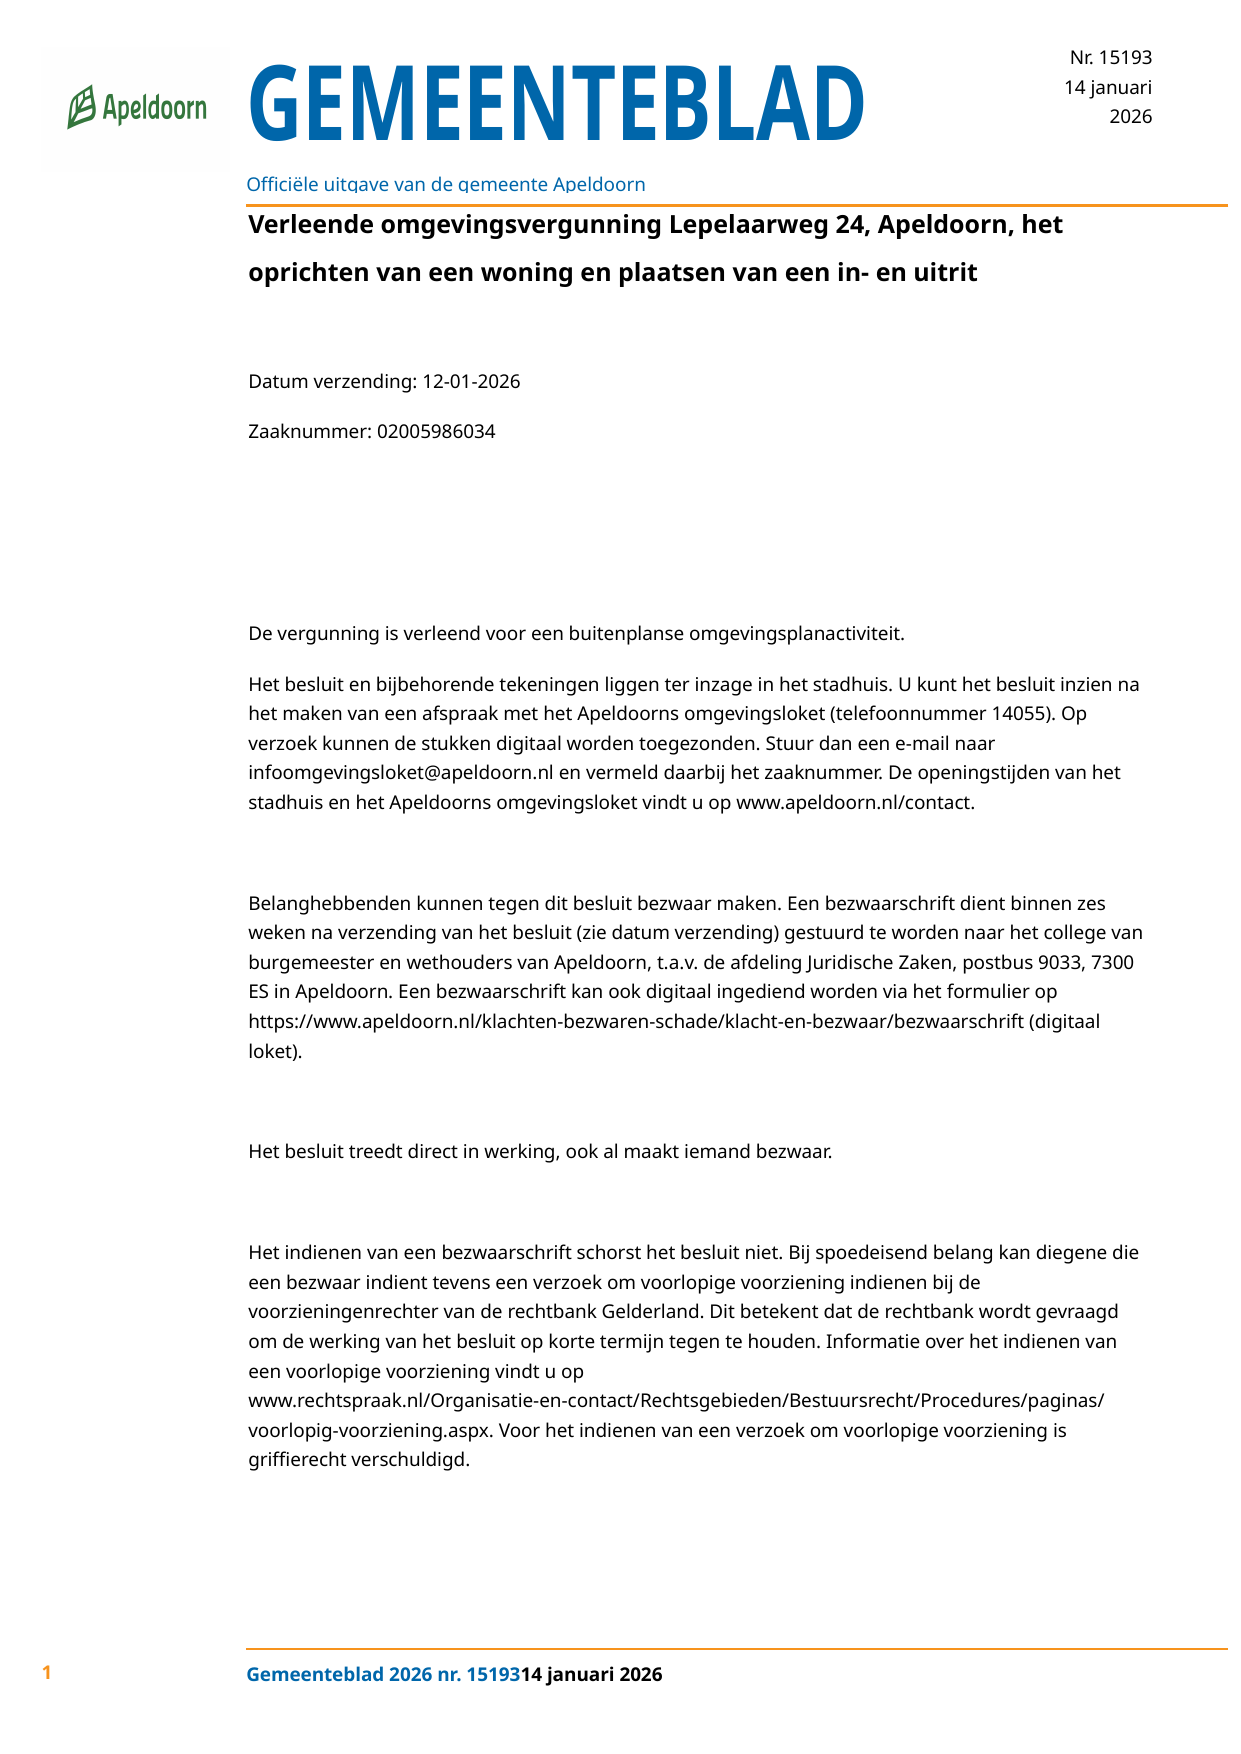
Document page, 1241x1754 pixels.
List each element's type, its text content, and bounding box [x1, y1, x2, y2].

text Het besluit en bijbehorende tekeningen liggen ter inzage in het stadhuis. U kunt het besluit inzien na het maken van een afspraak met het Apeldoorns omgevingsloket (telefoonnummer 14055). Op verzoek kunnen de stukken digitaal worden toegezonden. Stuur dan een e-mail naar infoomgevingsloket@apeldoorn.nl en vermeld daarbij het zaaknummer. De openingstijden van het stadhuis en het Apeldoorns omgevingsloket vindt u op www.apeldoorn.nl/contact. [248, 671, 1152, 815]
text Zaaknummer: 02005986034 [248, 419, 1152, 444]
text Datum verzending: 12-01-2026 [248, 368, 1152, 394]
text Het besluit treedt direct in werking, ook al maakt iemand bezwaar. [248, 1139, 1152, 1164]
text Het indienen van een bezwaarschrift schorst het besluit niet. Bij spoedeisend belang kan diegene die een bezwaar indient tevens een verzoek om voorlopige voorziening indienen bij de voorzieningenrechter van de rechtbank Gelderland. Dit betekent dat de rechtbank wordt gevraagd om de werking van het besluit op korte termijn tegen te houden. Informatie over het indienen van een voorlopige voorziening vindt u op www.rechtspraak.nl/Organisatie-en-contact/Rechtsgebieden/Bestuursrecht/Procedures/paginas/voorlopig-voorziening.aspx. Voor het indienen van een verzoek om voorlopige voorziening is griffierecht verschuldigd. [248, 1239, 1152, 1472]
picture [41, 47, 231, 172]
text De vergunning is verleend voor een buitenplanse omgevingsplanactiviteit. [248, 620, 1152, 646]
text Belanghebbenden kunnen tegen dit besluit bezwaar maken. Een bezwaarschrift dient binnen zes weken na verzending van het besluit (zie datum verzending) gestuurd te worden naar het college van burgemeester en wethouders van Apeldoorn, t.a.v. de afdeling Juridische Zaken, postbus 9033, 7300 ES in Apeldoorn. Een bezwaarschrift kan ook digitaal ingediend worden via het formulier op https://www.apeldoorn.nl/klachten-bezwaren-schade/klacht-en-bezwaar/bezwaarschrift (digitaal loket). [248, 890, 1152, 1064]
text Verleende omgevingsvergunning Lepelaarweg 24, Apeldoorn, het oprichten van een woning en plaatsen van een in- en uitrit [248, 207, 1152, 288]
